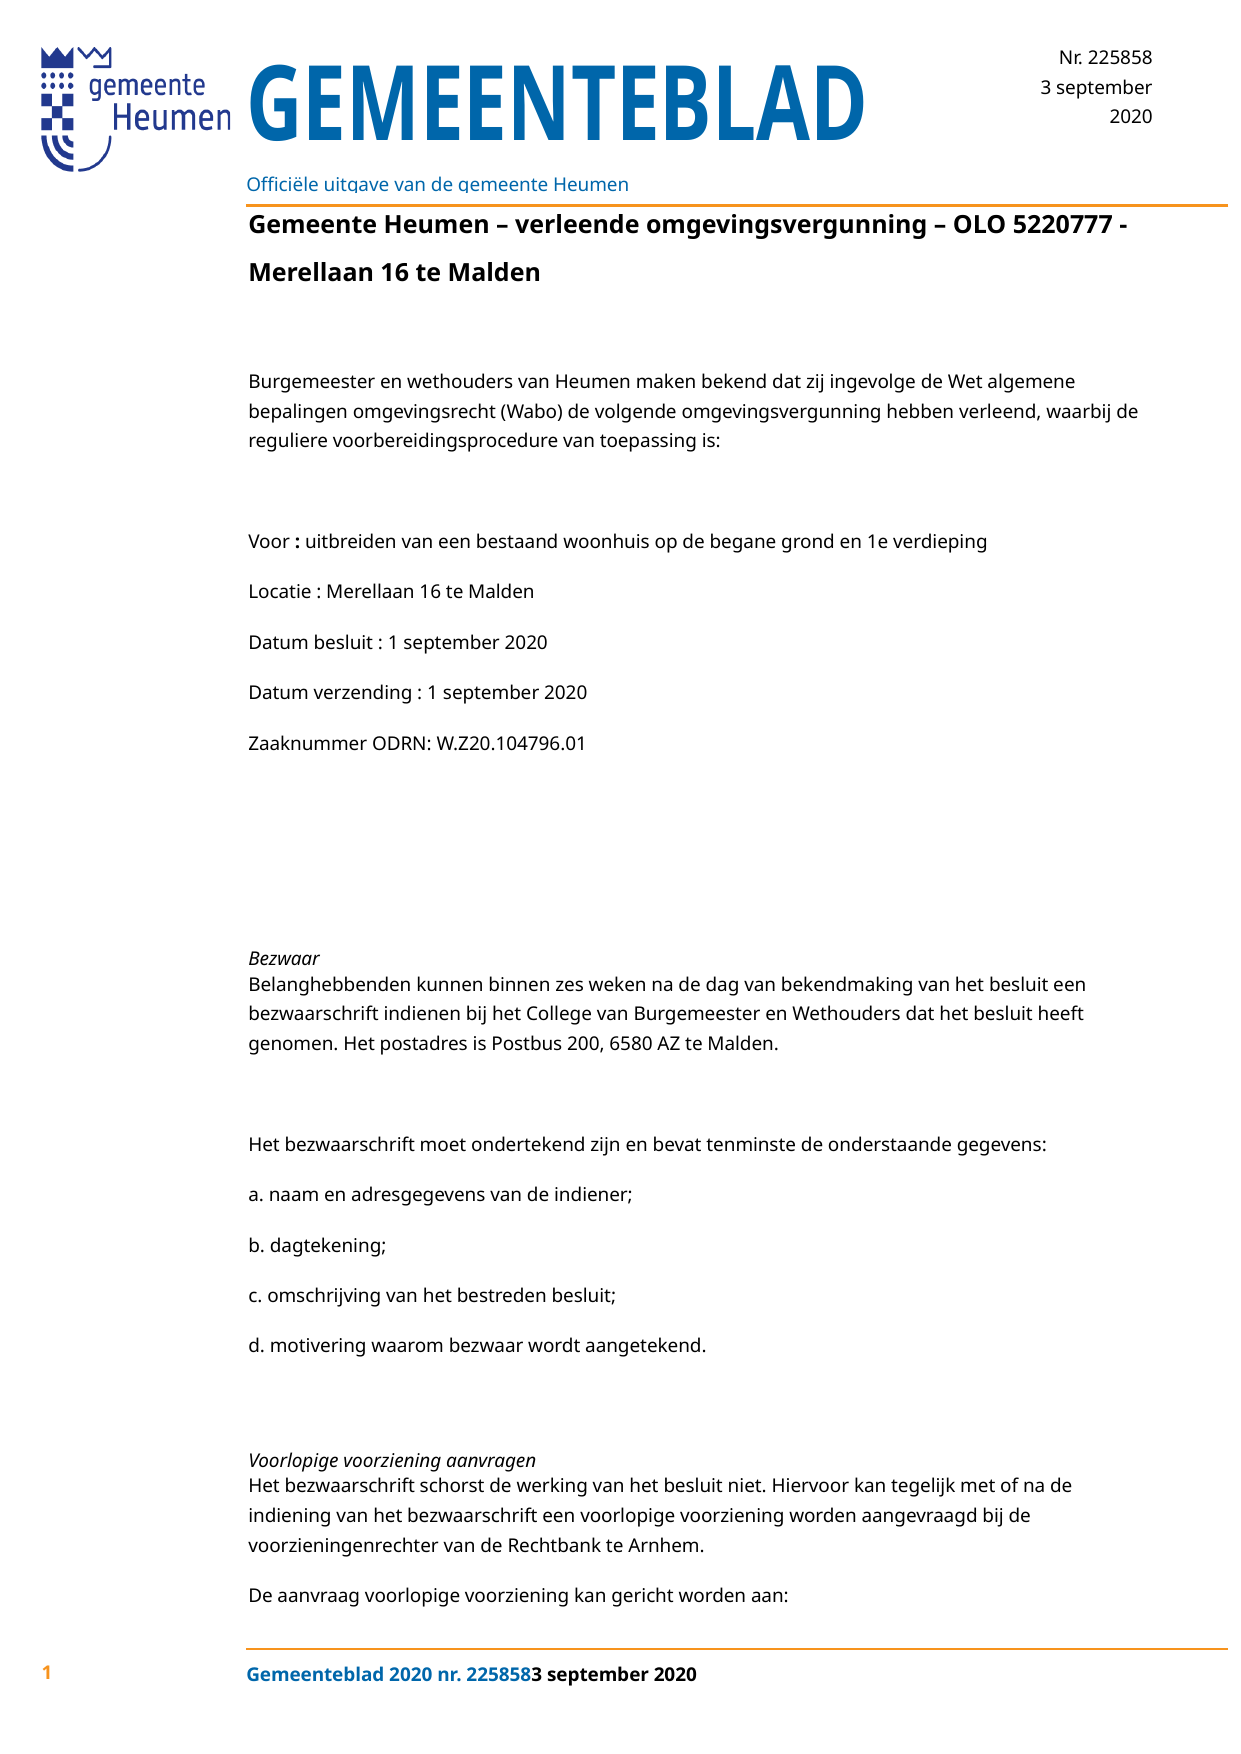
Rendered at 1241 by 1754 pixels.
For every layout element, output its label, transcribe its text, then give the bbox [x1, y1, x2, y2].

text De aanvraag voorlopige voorziening kan gericht worden aan: [248, 1582, 1152, 1608]
picture [41, 47, 231, 172]
text Datum besluit : 1 september 2020 [248, 629, 1152, 655]
text Datum verzending : 1 september 2020 [248, 679, 1152, 705]
text Zaaknummer ODRN: W.Z20.104796.01 [248, 730, 1152, 756]
text Gemeente Heumen – verleende omgevingsvergunning – OLO 5220777 - Merellaan 16 te Malden [248, 207, 1152, 288]
text b. dagtekening; [248, 1232, 1152, 1257]
text Burgemeester en wethouders van Heumen maken bekend dat zij ingevolge de Wet algemene bepalingen omgevingsrecht (Wabo) de volgende omgevingsvergunning hebben verleend, waarbij de reguliere voorbereidingsprocedure van toepassing is: [248, 368, 1152, 453]
text Locatie : Merellaan 16 te Malden [248, 579, 1152, 604]
text c. omschrijving van het bestreden besluit; [248, 1282, 1152, 1308]
text Voor : uitbreiden van een bestaand woonhuis op de begane grond en 1e verdieping [248, 528, 1152, 554]
text d. motivering waarom bezwaar wordt aangetekend. [248, 1333, 1152, 1358]
text a. naam en adresgegevens van de indiener; [248, 1181, 1152, 1207]
text Voorlopige voorziening aanvragen [248, 1447, 1152, 1473]
text Het bezwaarschrift moet ondertekend zijn en bevat tenminste de onderstaande gegevens: [248, 1131, 1152, 1157]
text Het bezwaarschrift schorst de werking van het besluit niet. Hiervoor kan tegelijk met of na de indiening van het bezwaarschrift een voorlopige voorziening worden aangevraagd bij de voorzieningenrechter van de Rechtbank te Arnhem. [248, 1473, 1152, 1558]
text Belanghebbenden kunnen binnen zes weken na de dag van bekendmaking van het besluit een bezwaarschrift indienen bij het College van Burgemeester en Wethouders dat het besluit heeft genomen. Het postadres is Postbus 200, 6580 AZ te Malden. [248, 971, 1152, 1056]
text Bezwaar [248, 945, 1152, 971]
